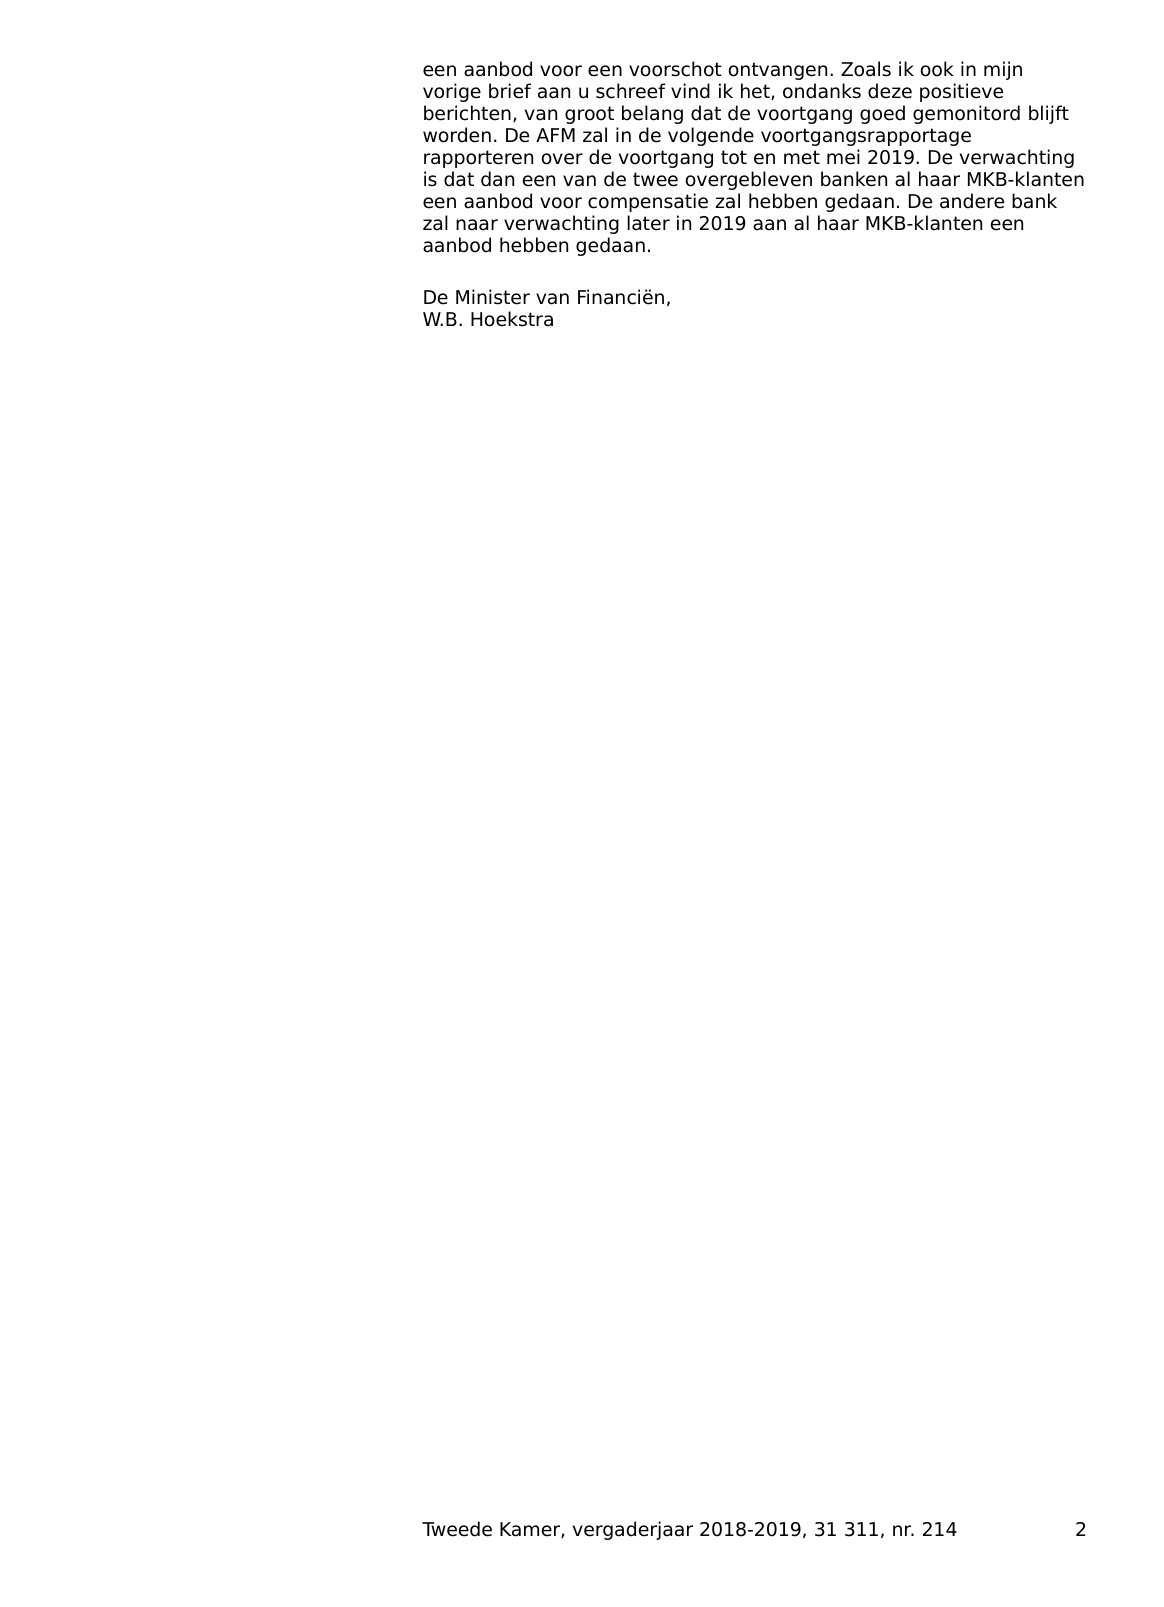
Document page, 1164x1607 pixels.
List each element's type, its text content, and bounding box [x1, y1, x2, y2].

text De Minister van Financiën, W.B. Hoekstra [422, 287, 1087, 331]
text een aanbod voor een voorschot ontvangen. Zoals ik ook in mijn vorige brief aan u schreef vind ik het, ondanks deze positieve berichten, van groot belang dat de voortgang goed gemonitord blijft worden. De AFM zal in de volgende voortgangsrapportage rapporteren over de voortgang tot en met mei 2019. De verwachting is dat dan een van de twee overgebleven banken al haar MKB-klanten een aanbod voor compensatie zal hebben gedaan. De andere bank zal naar verwachting later in 2019 aan al haar MKB-klanten een aanbod hebben gedaan. [422, 59, 1087, 257]
